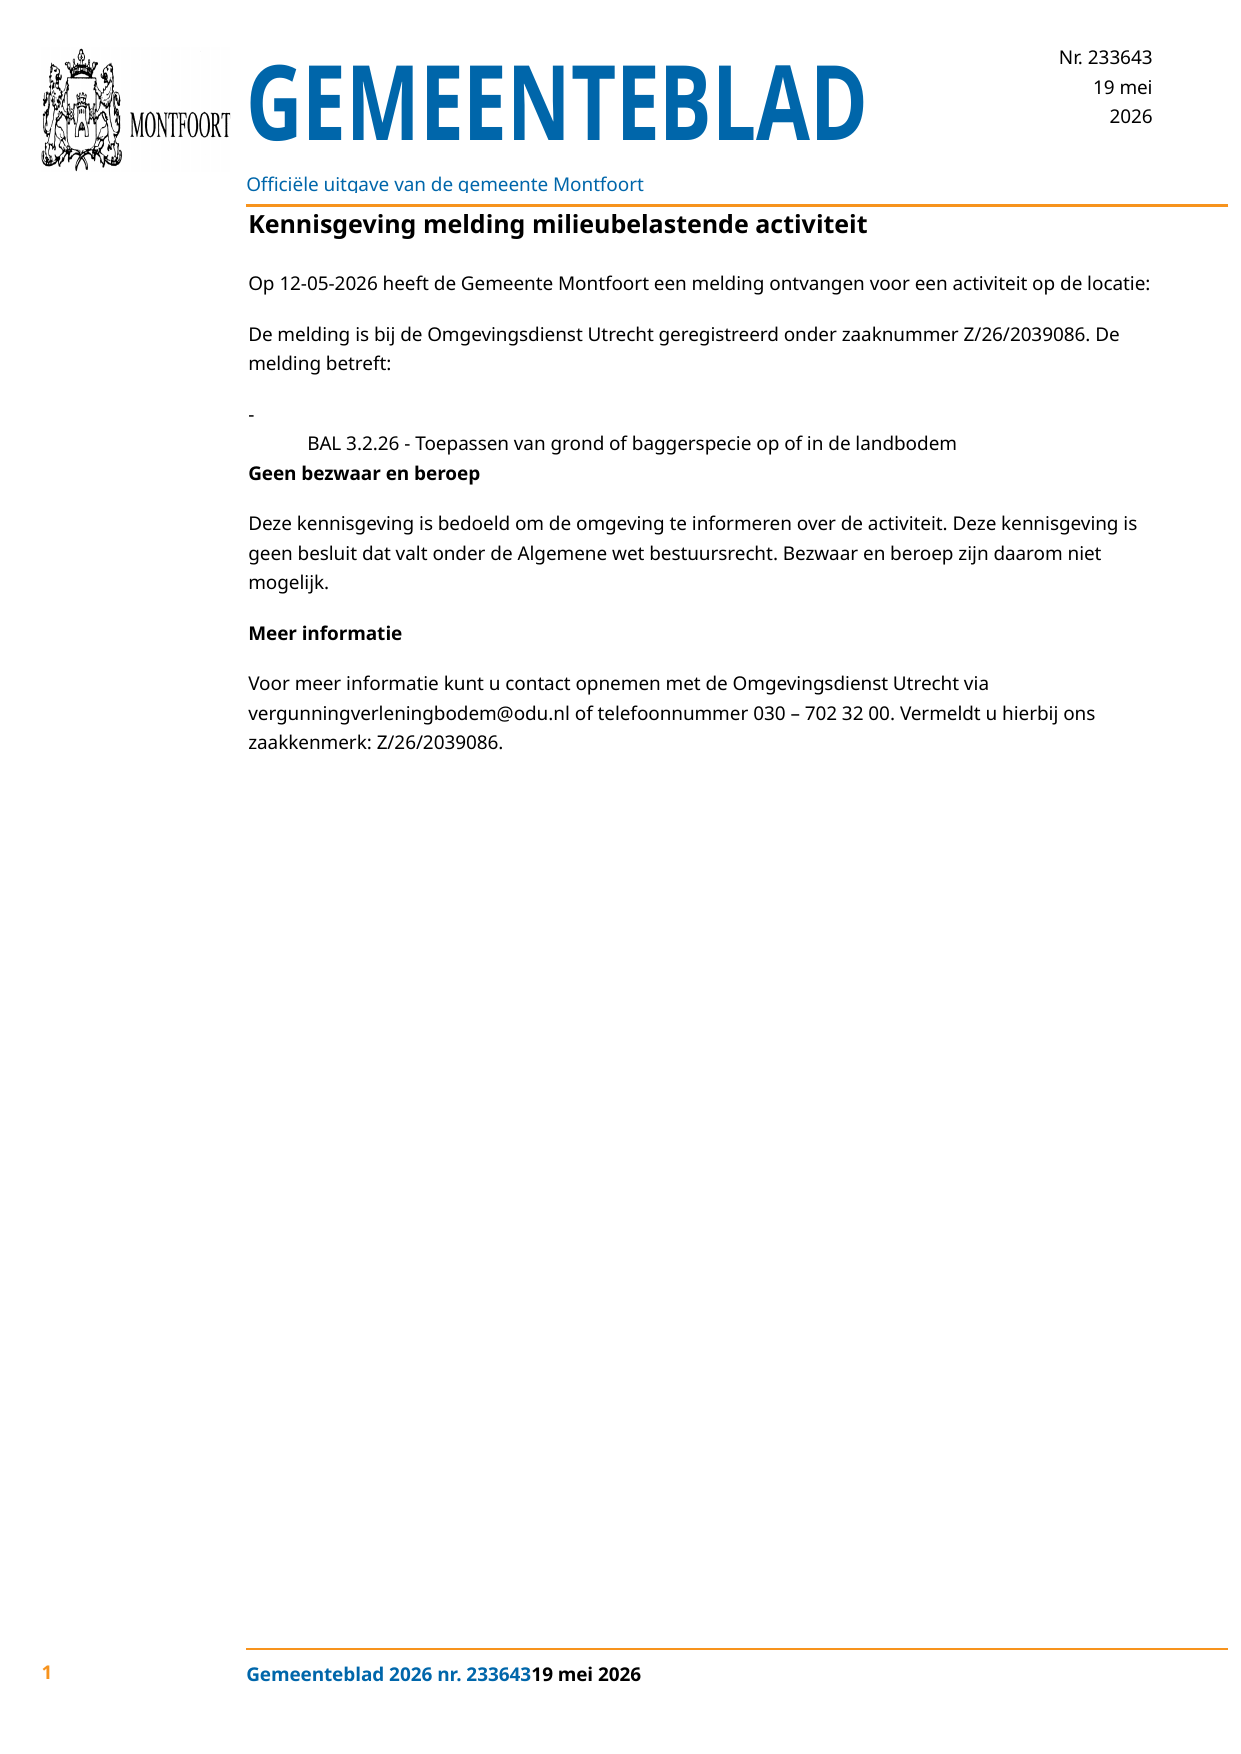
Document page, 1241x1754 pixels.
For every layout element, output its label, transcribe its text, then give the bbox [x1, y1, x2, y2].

text Voor meer informatie kunt u contact opnemen met de Omgevingsdienst Utrecht via vergunningverleningbodem@odu.nl of telefoonnummer 030 – 702 32 00. Vermeldt u hierbij ons zaakkenmerk: Z/26/2039086. [248, 670, 1152, 755]
text De melding is bij de Omgevingsdienst Utrecht geregistreerd onder zaaknummer Z/26/2039086. De melding betreft: [248, 321, 1152, 376]
text Geen bezwaar en beroep [248, 460, 1152, 486]
text Kennisgeving melding milieubelastende activiteit [248, 207, 1152, 241]
text Op 12-05-2026 heeft de Gemeente Montfoort een melding ontvangen voor een activiteit op de locatie: [248, 270, 1152, 296]
list BAL 3.2.26 - Toepassen van grond of baggerspecie op of in de landbodem [248, 430, 1152, 456]
text Deze kennisgeving is bedoeld om de omgeving te informeren over de activiteit. Deze kennisgeving is geen besluit dat valt onder de Algemene wet bestuursrecht. Bezwaar en beroep zijn daarom niet mogelijk. [248, 510, 1152, 595]
picture [41, 47, 231, 172]
text Meer informatie [248, 620, 1152, 646]
